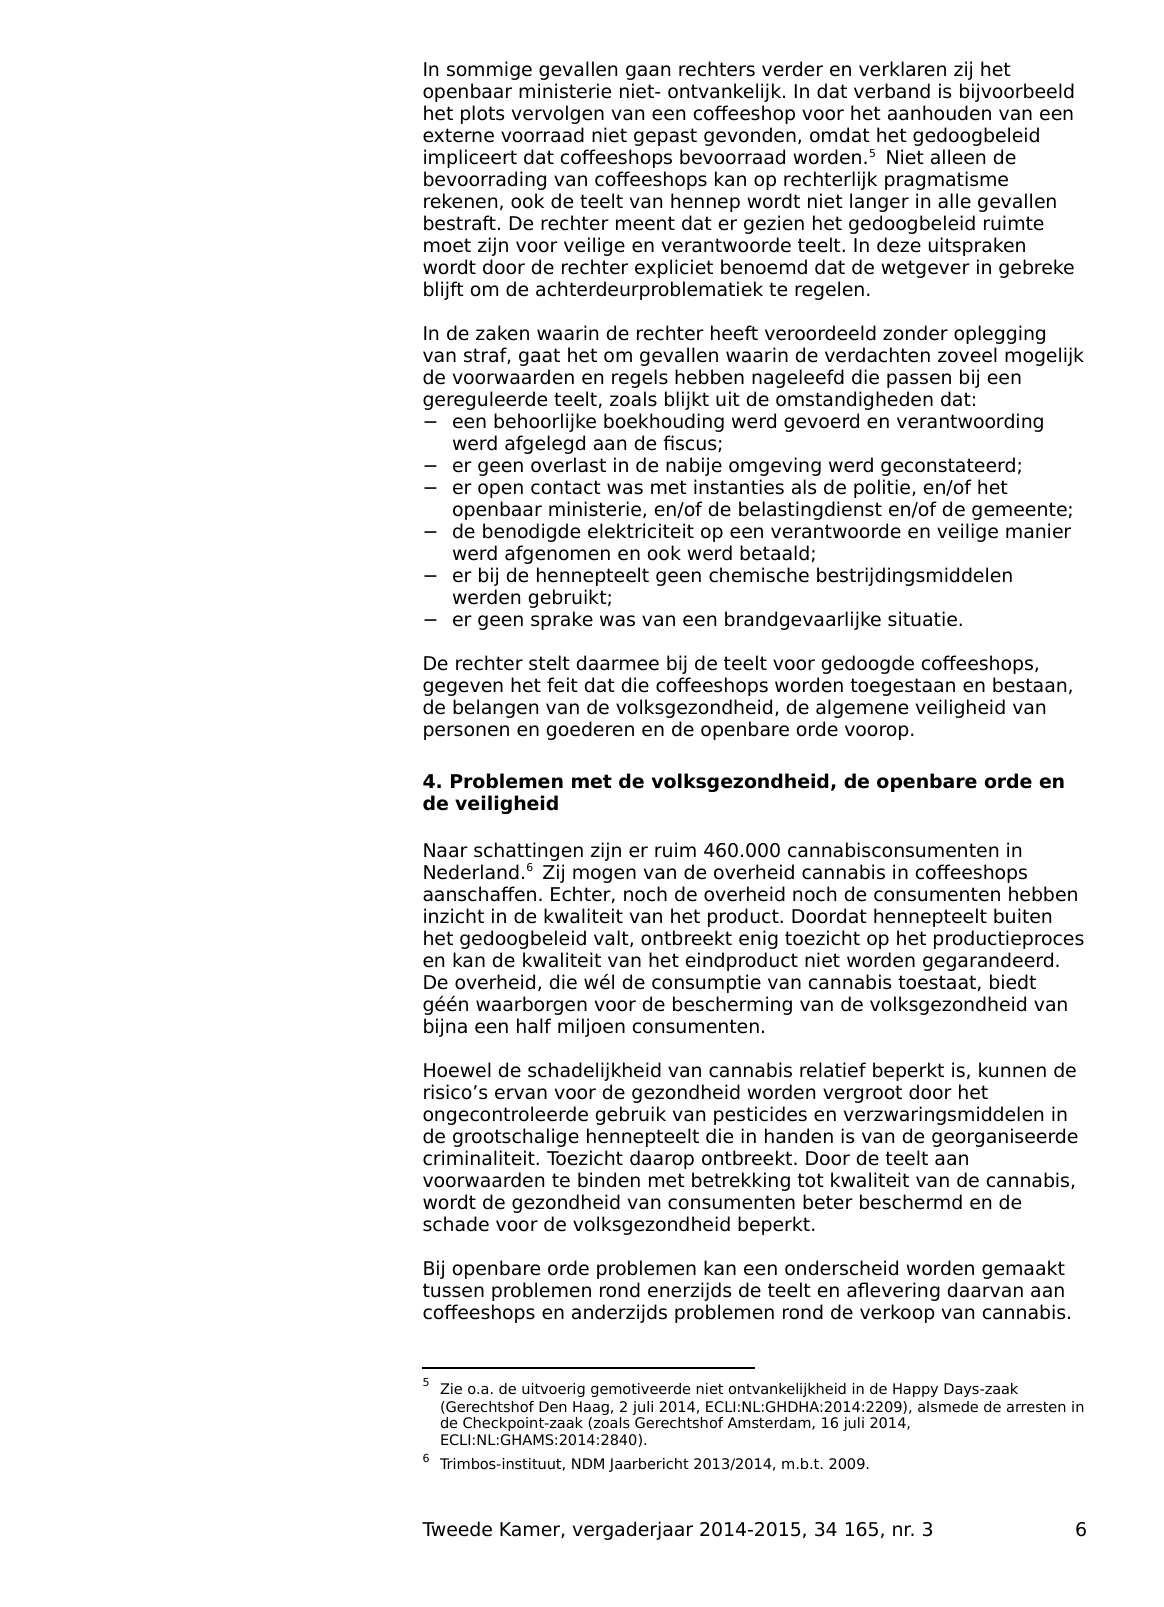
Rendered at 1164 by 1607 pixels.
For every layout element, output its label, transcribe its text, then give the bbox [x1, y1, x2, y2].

text Hoewel de schadelijkheid van cannabis relatief beperkt is, kunnen de risico’s ervan voor de gezondheid worden vergroot door het ongecontroleerde gebruik van pesticides en verzwaringsmiddelen in de grootschalige hennepteelt die in handen is van de georganiseerde criminaliteit. Toezicht daarop ontbreekt. Door de teelt aan voorwaarden te binden met betrekking tot kwaliteit van de cannabis, wordt de gezondheid van consumenten beter beschermd en de schade voor de volksgezondheid beperkt. [422, 1060, 1087, 1236]
subtitle 4. Problemen met de volksgezondheid, de openbare orde en de veiligheid [422, 771, 1087, 815]
text − er open contact was met instanties als de politie, en/of het openbaar ministerie, en/of de belastingdienst en/of de gemeente; [422, 477, 1087, 521]
text − er geen sprake was van een brandgevaarlijke situatie. [422, 609, 1087, 631]
text − een behoorlijke boekhouding werd gevoerd en verantwoording werd afgelegd aan de fiscus; [422, 411, 1087, 455]
text De rechter stelt daarmee bij de teelt voor gedoogde coffeeshops, gegeven het feit dat die coffeeshops worden toegestaan en bestaan, de belangen van de volksgezondheid, de algemene veiligheid van personen en goederen en de openbare orde voorop. [422, 653, 1087, 741]
text − er geen overlast in de nabije omgeving werd geconstateerd; [422, 455, 1087, 477]
text In sommige gevallen gaan rechters verder en verklaren zij het openbaar ministerie niet- ontvankelijk. In dat verband is bijvoorbeeld het plots vervolgen van een coffeeshop voor het aanhouden van een externe voorraad niet gepast gevonden, omdat het gedoogbeleid impliceert dat coffeeshops bevoorraad worden. Niet alleen de bevoorrading van coffeeshops kan op rechterlijk pragmatisme rekenen, ook de teelt van hennep wordt niet langer in alle gevallen bestraft. De rechter meent dat er gezien het gedoogbeleid ruimte moet zijn voor veilige en verantwoorde teelt. In deze uitspraken wordt door de rechter expliciet benoemd dat de wetgever in gebreke blijft om de achterdeurproblematiek te regelen. [422, 59, 1087, 301]
text Trimbos-instituut, NDM Jaarbericht 2013/2014, m.b.t. 2009. [422, 1452, 1087, 1474]
text − de benodigde elektriciteit op een verantwoorde en veilige manier werd afgenomen en ook werd betaald; [422, 521, 1087, 565]
text In de zaken waarin de rechter heeft veroordeeld zonder oplegging van straf, gaat het om gevallen waarin de verdachten zoveel mogelijk de voorwaarden en regels hebben nageleefd die passen bij een gereguleerde teelt, zoals blijkt uit de omstandigheden dat: [422, 323, 1087, 411]
text Bij openbare orde problemen kan een onderscheid worden gemaakt tussen problemen rond enerzijds de teelt en aflevering daarvan aan coffeeshops en anderzijds problemen rond de verkoop van cannabis. [422, 1258, 1087, 1324]
text Zie o.a. de uitvoerig gemotiveerde niet ontvankelijkheid in de Happy Days-zaak (Gerechtshof Den Haag, 2 juli 2014, ECLI:NL:GHDHA:2014:2209), alsmede de arresten in de Checkpoint-zaak (zoals Gerechtshof Amsterdam, 16 juli 2014, ECLI:NL:GHAMS:2014:2840). [422, 1377, 1087, 1449]
text − er bij de hennepteelt geen chemische bestrijdingsmiddelen werden gebruikt; [422, 565, 1087, 609]
text Naar schattingen zijn er ruim 460.000 cannabisconsumenten in Nederland. Zij mogen van de overheid cannabis in coffeeshops aanschaffen. Echter, noch de overheid noch de consumenten hebben inzicht in de kwaliteit van het product. Doordat hennepteelt buiten het gedoogbeleid valt, ontbreekt enig toezicht op het productieproces en kan de kwaliteit van het eindproduct niet worden gegarandeerd. De overheid, die wél de consumptie van cannabis toestaat, biedt géén waarborgen voor de bescherming van de volksgezondheid van bijna een half miljoen consumenten. [422, 840, 1087, 1038]
